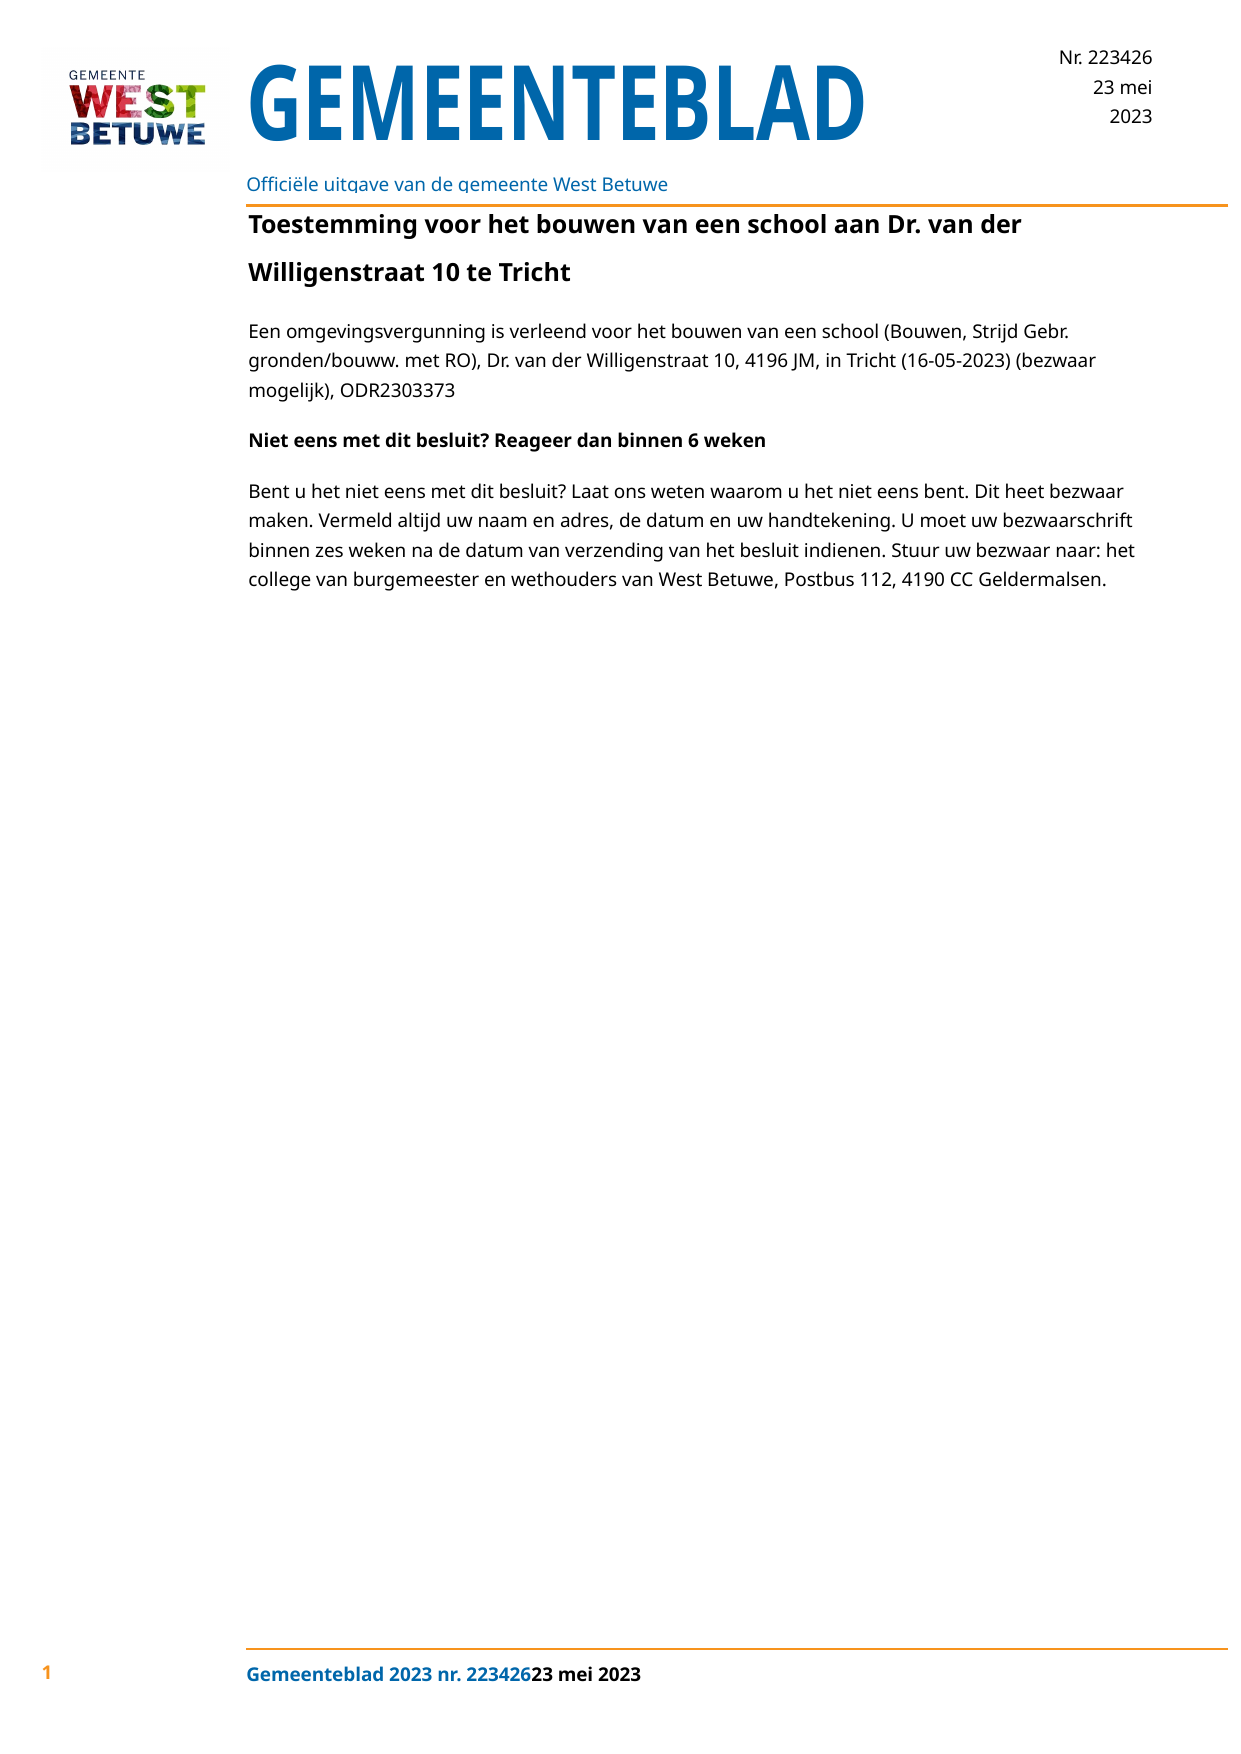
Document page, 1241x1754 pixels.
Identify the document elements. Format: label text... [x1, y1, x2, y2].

text Niet eens met dit besluit? Reageer dan binnen 6 weken [248, 427, 1152, 453]
text Een omgevingsvergunning is verleend voor het bouwen van een school (Bouwen, Strijd Gebr. gronden/bouww. met RO), Dr. van der Willigenstraat 10, 4196 JM, in Tricht (16-05-2023) (bezwaar mogelijk), ODR2303373 [248, 318, 1152, 403]
text Bent u het niet eens met dit besluit? Laat ons weten waarom u het niet eens bent. Dit heet bezwaar maken. Vermeld altijd uw naam en adres, de datum en uw handtekening. U moet uw bezwaarschrift binnen zes weken na de datum van verzending van het besluit indienen. Stuur uw bezwaar naar: het college van burgemeester en wethouders van West Betuwe, Postbus 112, 4190 CC Geldermalsen. [248, 478, 1152, 592]
picture [41, 47, 231, 172]
text Toestemming voor het bouwen van een school aan Dr. van der Willigenstraat 10 te Tricht [248, 207, 1152, 288]
